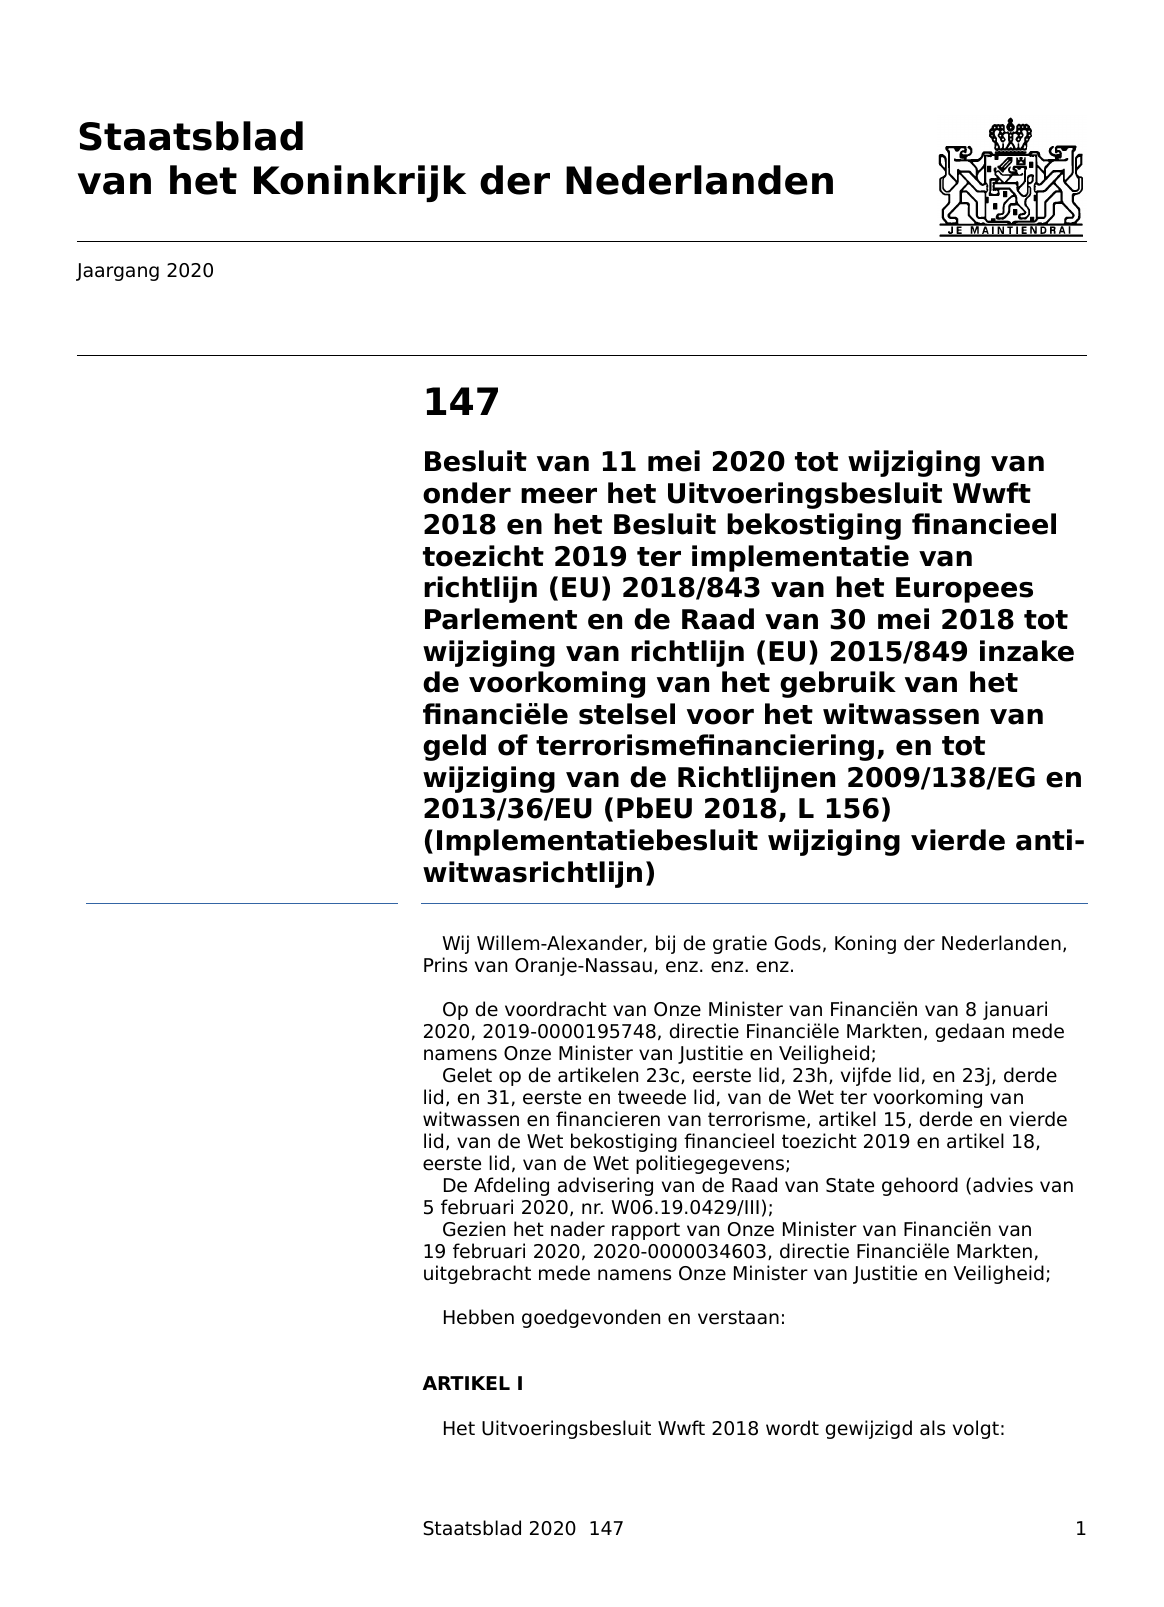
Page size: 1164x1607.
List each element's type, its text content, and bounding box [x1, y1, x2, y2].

text Gezien het nader rapport van Onze Minister van Financiën van 19 februari 2020, 2020-0000034603, directie Financiële Markten, uitgebracht mede namens Onze Minister van Justitie en Veiligheid; [422, 1219, 1087, 1285]
text De Afdeling advisering van de Raad van State gehoord (advies van 5 februari 2020, nr. W06.19.0429/III); [422, 1175, 1087, 1219]
text Het Uitvoeringsbesluit Wwft 2018 wordt gewijzigd als volgt: [422, 1417, 1087, 1439]
text Hebben goedgevonden en verstaan: [422, 1307, 1087, 1329]
table_cell Jaargang 2020 [77, 242, 1087, 355]
subtitle ARTIKEL I [422, 1373, 1087, 1395]
picture [936, 115, 1087, 240]
text Op de voordracht van Onze Minister van Financiën van 8 januari 2020, 2019-0000195748, directie Financiële Markten, gedaan mede namens Onze Minister van Justitie en Veiligheid; [422, 999, 1087, 1065]
text Wij Willem-Alexander, bij de gratie Gods, Koning der Nederlanden, Prins van Oranje-Nassau, enz. enz. enz. [422, 933, 1087, 977]
subtitle 147 [422, 381, 1087, 424]
table_header Staatsblad van het Koninkrijk der Nederlanden [77, 100, 886, 241]
table_header [886, 100, 1087, 241]
text Besluit van 11 mei 2020 tot wijziging van onder meer het Uitvoeringsbesluit Wwft 2018 en het Besluit bekostiging financieel toezicht 2019 ter implementatie van richtlijn (EU) 2018/843 van het Europees Parlement en de Raad van 30 mei 2018 tot wijziging van richtlijn (EU) 2015/849 inzake de voorkoming van het gebruik van het financiële stelsel voor het witwassen van geld of terrorismefinanciering, en tot wijziging van de Richtlijnen 2009/138/EG en 2013/36/EU (PbEU 2018, L 156) (Implementatiebesluit wijziging vierde anti-witwasrichtlijn) [422, 447, 1087, 888]
text Gelet op de artikelen 23c, eerste lid, 23h, vijfde lid, en 23j, derde lid, en 31, eerste en tweede lid, van de Wet ter voorkoming van witwassen en financieren van terrorisme, artikel 15, derde en vierde lid, van de Wet bekostiging financieel toezicht 2019 en artikel 18, eerste lid, van de Wet politiegegevens; [422, 1065, 1087, 1175]
